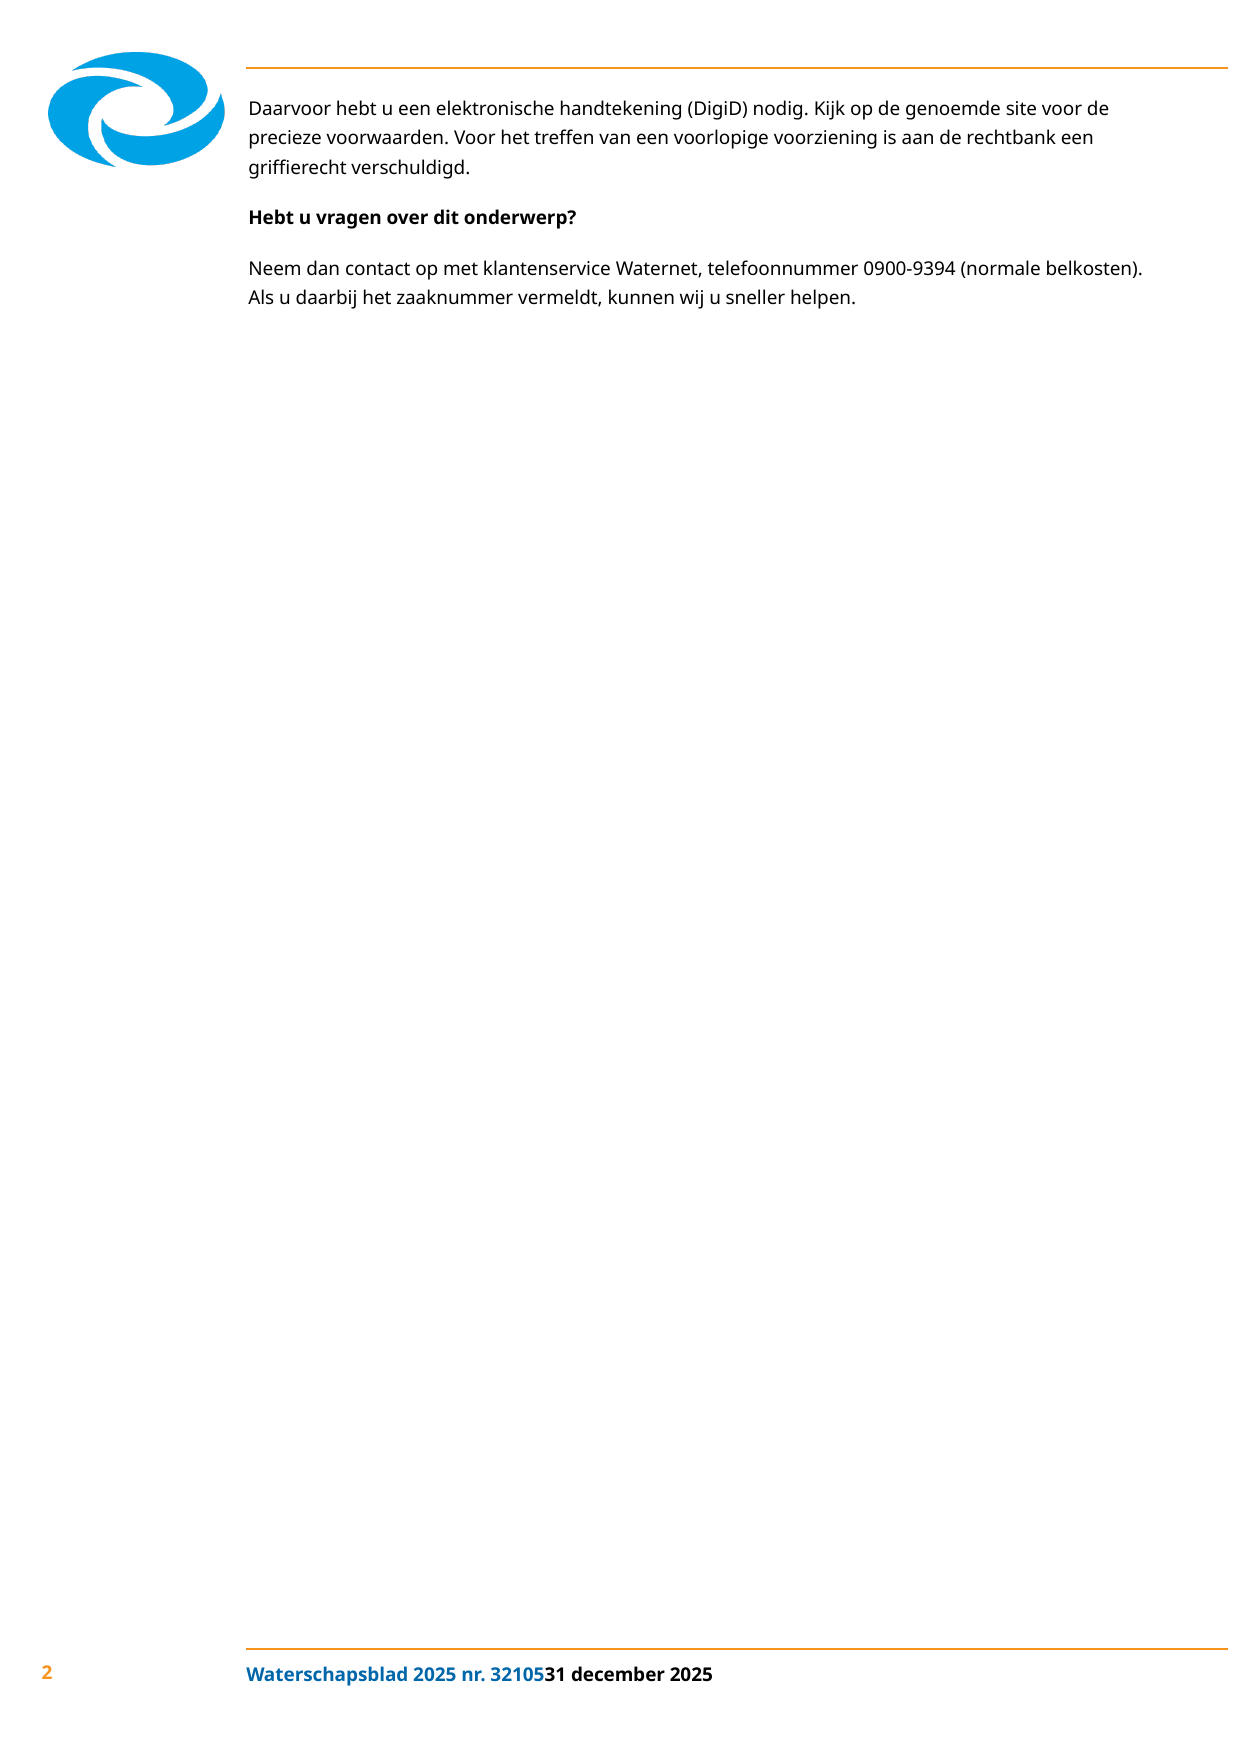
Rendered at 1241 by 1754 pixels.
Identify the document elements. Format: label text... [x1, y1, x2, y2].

text Neem dan contact op met klantenservice Waternet, telefoonnummer 0900-9394 (normale belkosten). Als u daarbij het zaaknummer vermeldt, kunnen wij u sneller helpen. [248, 255, 1152, 310]
text Hebt u vragen over dit onderwerp? [248, 204, 1152, 230]
picture [41, 47, 231, 172]
text Daarvoor hebt u een elektronische handtekening (DigiD) nodig. Kijk op de genoemde site voor de precieze voorwaarden. Voor het treffen van een voorlopige voorziening is aan de rechtbank een griffierecht verschuldigd. [248, 95, 1152, 180]
